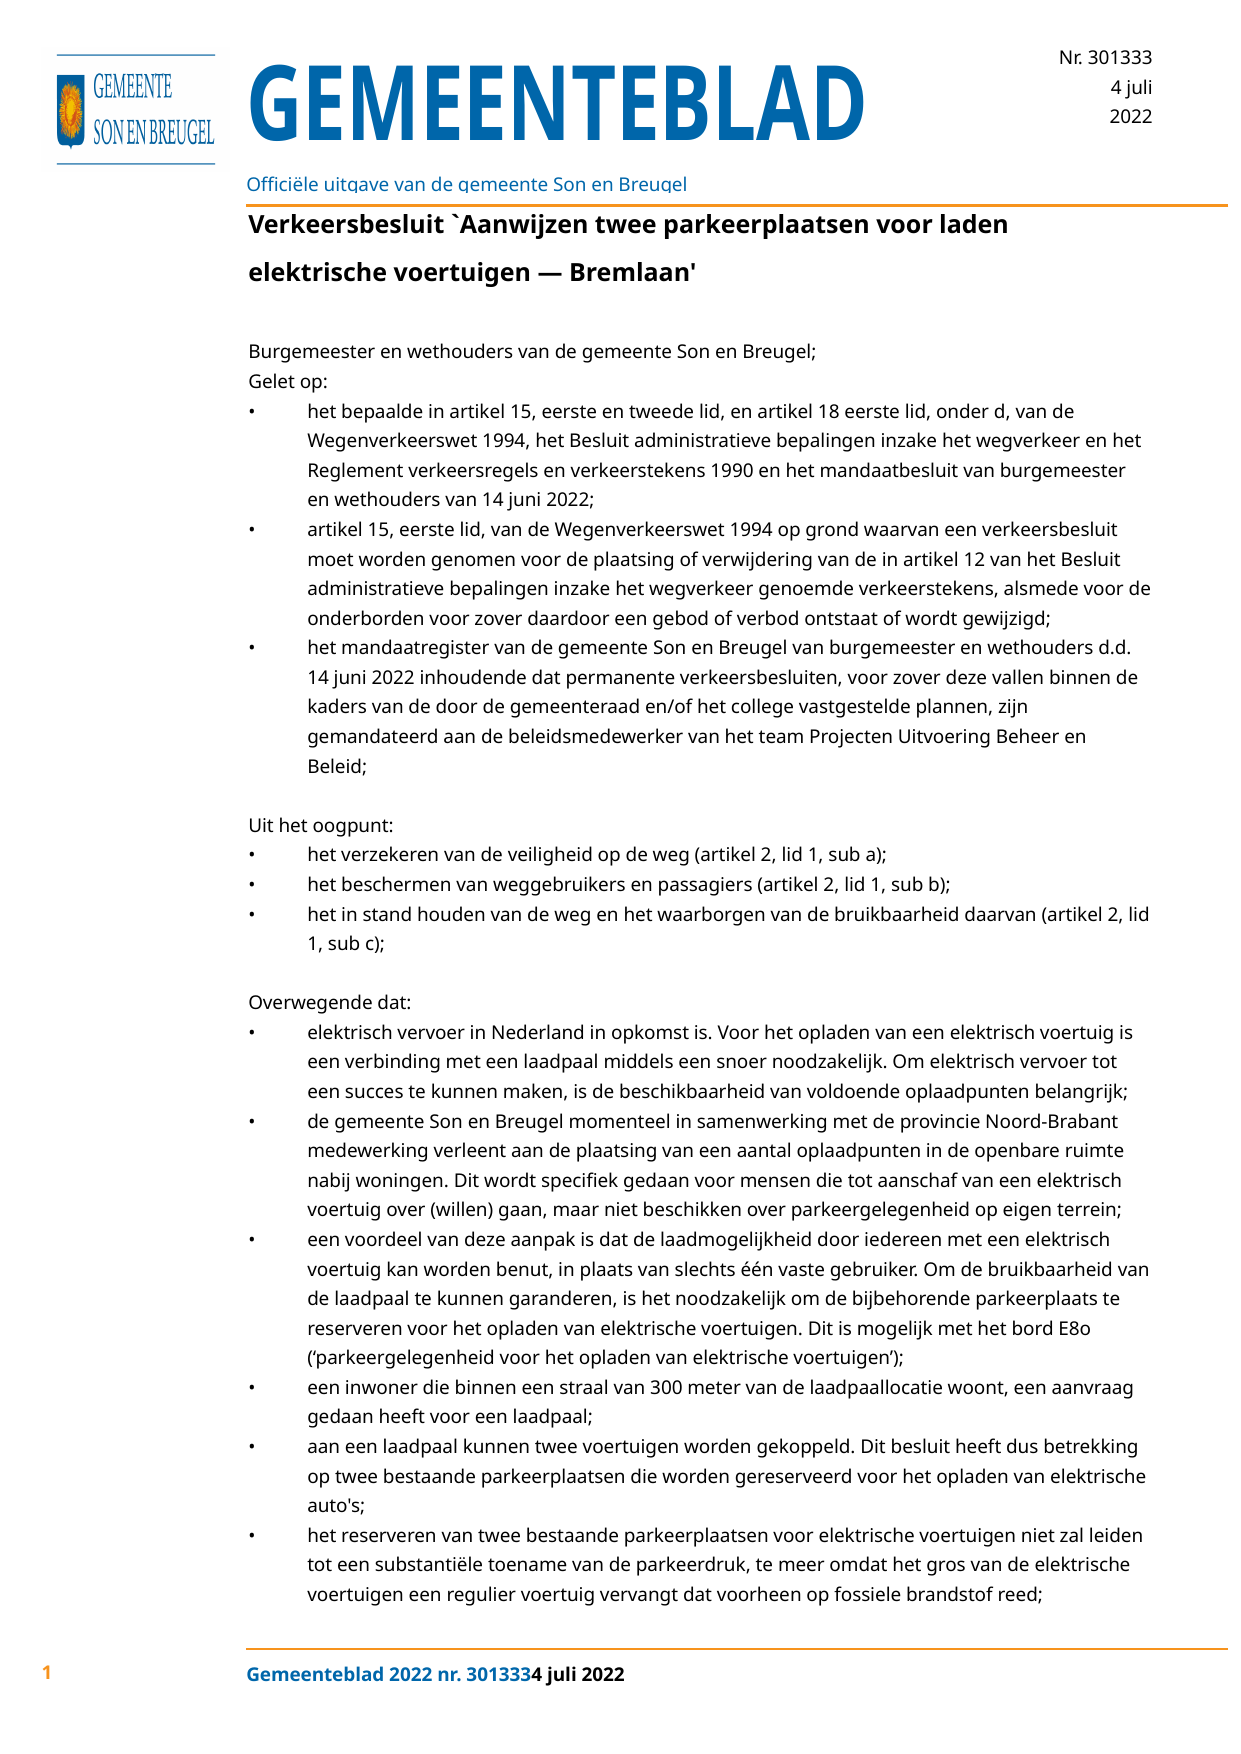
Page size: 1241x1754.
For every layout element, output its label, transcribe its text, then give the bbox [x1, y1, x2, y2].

text Burgemeester en wethouders van de gemeente Son en Breugel; [248, 339, 1152, 364]
list het in stand houden van de weg en het waarborgen van de bruikbaarheid daarvan (artikel 2, lid 1, sub c); [248, 901, 1152, 956]
list elektrisch vervoer in Nederland in opkomst is. Voor het opladen van een elektrisch voertuig is een verbinding met een laadpaal middels een snoer noodzakelijk. Om elektrisch vervoer tot een succes te kunnen maken, is de beschikbaarheid van voldoende oplaadpunten belangrijk; [248, 1019, 1152, 1104]
list een inwoner die binnen een straal van 300 meter van de laadpaallocatie woont, een aanvraag gedaan heeft voor een laadpaal; [248, 1374, 1152, 1429]
list het bepaalde in artikel 15, eerste en tweede lid, en artikel 18 eerste lid, onder d, van de Wegenverkeerswet 1994, het Besluit administratieve bepalingen inzake het wegverkeer en het Reglement verkeersregels en verkeerstekens 1990 en het mandaatbesluit van burgemeester en wethouders van 14 juni 2022; [248, 398, 1152, 512]
list een voordeel van deze aanpak is dat de laadmogelijkheid door iedereen met een elektrisch voertuig kan worden benut, in plaats van slechts één vaste gebruiker. Om de bruikbaarheid van de laadpaal te kunnen garanderen, is het noodzakelijk om de bijbehorende parkeerplaats te reserveren voor het opladen van elektrische voertuigen. Dit is mogelijk met het bord E8o (‘parkeergelegenheid voor het opladen van elektrische voertuigen’); [248, 1226, 1152, 1370]
text Verkeersbesluit `Aanwijzen twee parkeerplaatsen voor laden elektrische voertuigen — Bremlaan' [248, 207, 1152, 288]
text Gelet op: [248, 368, 1152, 394]
text Overwegende dat: [248, 989, 1152, 1015]
list het reserveren van twee bestaande parkeerplaatsen voor elektrische voertuigen niet zal leiden tot een substantiële toename van de parkeerdruk, te meer omdat het gros van de elektrische voertuigen een regulier voertuig vervangt dat voorheen op fossiele brandstof reed; [248, 1522, 1152, 1607]
picture [41, 47, 231, 172]
list aan een laadpaal kunnen twee voertuigen worden gekoppeld. Dit besluit heeft dus betrekking op twee bestaande parkeerplaatsen die worden gereserveerd voor het opladen van elektrische auto's; [248, 1433, 1152, 1518]
list het mandaatregister van de gemeente Son en Breugel van burgemeester en wethouders d.d. 14 juni 2022 inhoudende dat permanente verkeersbesluiten, voor zover deze vallen binnen de kaders van de door de gemeenteraad en/of het college vastgestelde plannen, zijn gemandateerd aan de beleidsmedewerker van het team Projecten Uitvoering Beheer en Beleid; [248, 634, 1152, 778]
list het beschermen van weggebruikers en passagiers (artikel 2, lid 1, sub b); [248, 871, 1152, 897]
list artikel 15, eerste lid, van de Wegenverkeerswet 1994 op grond waarvan een verkeersbesluit moet worden genomen voor de plaatsing of verwijdering van de in artikel 12 van het Besluit administratieve bepalingen inzake het wegverkeer genoemde verkeerstekens, alsmede voor de onderborden voor zover daardoor een gebod of verbod ontstaat of wordt gewijzigd; [248, 516, 1152, 631]
list de gemeente Son en Breugel momenteel in samenwerking met de provincie Noord-Brabant medewerking verleent aan de plaatsing van een aantal oplaadpunten in de openbare ruimte nabij woningen. Dit wordt specifiek gedaan voor mensen die tot aanschaf van een elektrisch voertuig over (willen) gaan, maar niet beschikken over parkeergelegenheid op eigen terrein; [248, 1108, 1152, 1222]
list het verzekeren van de veiligheid op de weg (artikel 2, lid 1, sub a); [248, 842, 1152, 867]
text Uit het oogpunt: [248, 812, 1152, 838]
